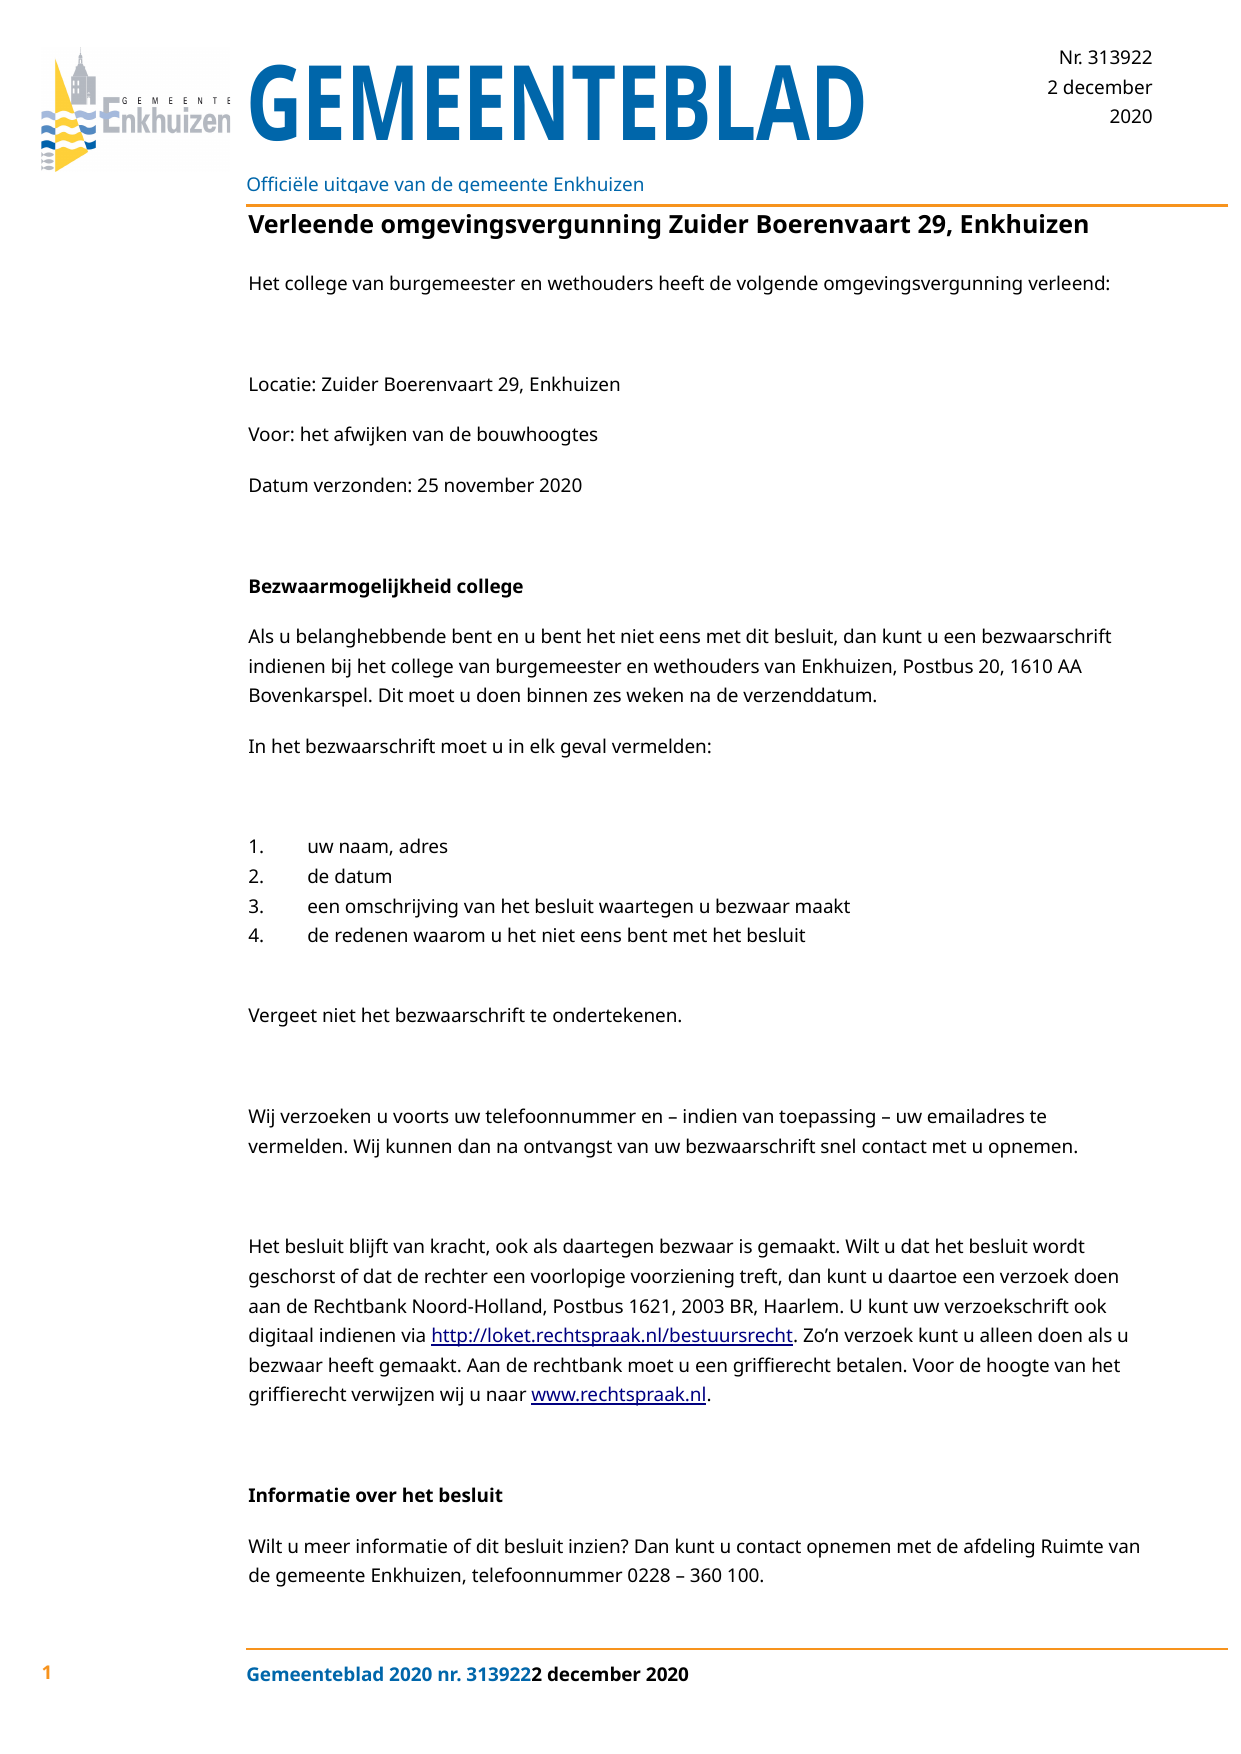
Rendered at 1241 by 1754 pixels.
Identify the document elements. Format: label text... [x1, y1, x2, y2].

text Vergeet niet het bezwaarschrift te ondertekenen. [248, 1002, 1152, 1028]
text Het college van burgemeester en wethouders heeft de volgende omgevingsvergunning verleend: [248, 270, 1152, 296]
text Wij verzoeken u voorts uw telefoonnummer en – indien van toepassing – uw emailadres te vermelden. Wij kunnen dan na ontvangst van uw bezwaarschrift snel contact met u opnemen. [248, 1103, 1152, 1158]
text Het besluit blijft van kracht, ook als daartegen bezwaar is gemaakt. Wilt u dat het besluit wordt geschorst of dat de rechter een voorlopige voorziening treft, dan kunt u daartoe een verzoek doen aan de Rechtbank Noord-Holland, Postbus 1621, 2003 BR, Haarlem. U kunt uw verzoekschrift ook digitaal indienen via http://loket.rechtspraak.nl/bestuursrecht. Zo’n verzoek kunt u alleen doen als u bezwaar heeft gemaakt. Aan de rechtbank moet u een griffierecht betalen. Voor de hoogte van het griffierecht verwijzen wij u naar www.rechtspraak.nl. [248, 1234, 1152, 1407]
text In het bezwaarschrift moet u in elk geval vermelden: [248, 733, 1152, 758]
text Informatie over het besluit [248, 1482, 1152, 1508]
list een omschrijving van het besluit waartegen u bezwaar maakt [248, 893, 1152, 918]
list de datum [248, 863, 1152, 889]
text Wilt u meer informatie of dit besluit inzien? Dan kunt u contact opnemen met de afdeling Ruimte van de gemeente Enkhuizen, telefoonnummer 0228 – 360 100. [248, 1533, 1152, 1588]
list uw naam, adres [248, 834, 1152, 859]
text Voor: het afwijken van de bouwhoogtes [248, 422, 1152, 447]
text Datum verzonden: 25 november 2020 [248, 472, 1152, 498]
text Verleende omgevingsvergunning Zuider Boerenvaart 29, Enkhuizen [248, 207, 1152, 241]
picture [41, 47, 231, 172]
list de redenen waarom u het niet eens bent met het besluit [248, 922, 1152, 948]
text Locatie: Zuider Boerenvaart 29, Enkhuizen [248, 371, 1152, 397]
text Bezwaarmogelijkheid college [248, 573, 1152, 598]
text Als u belanghebbende bent en u bent het niet eens met dit besluit, dan kunt u een bezwaarschrift indienen bij het college van burgemeester en wethouders van Enkhuizen, Postbus 20, 1610 AA Bovenkarspel. Dit moet u doen binnen zes weken na de verzenddatum. [248, 623, 1152, 708]
